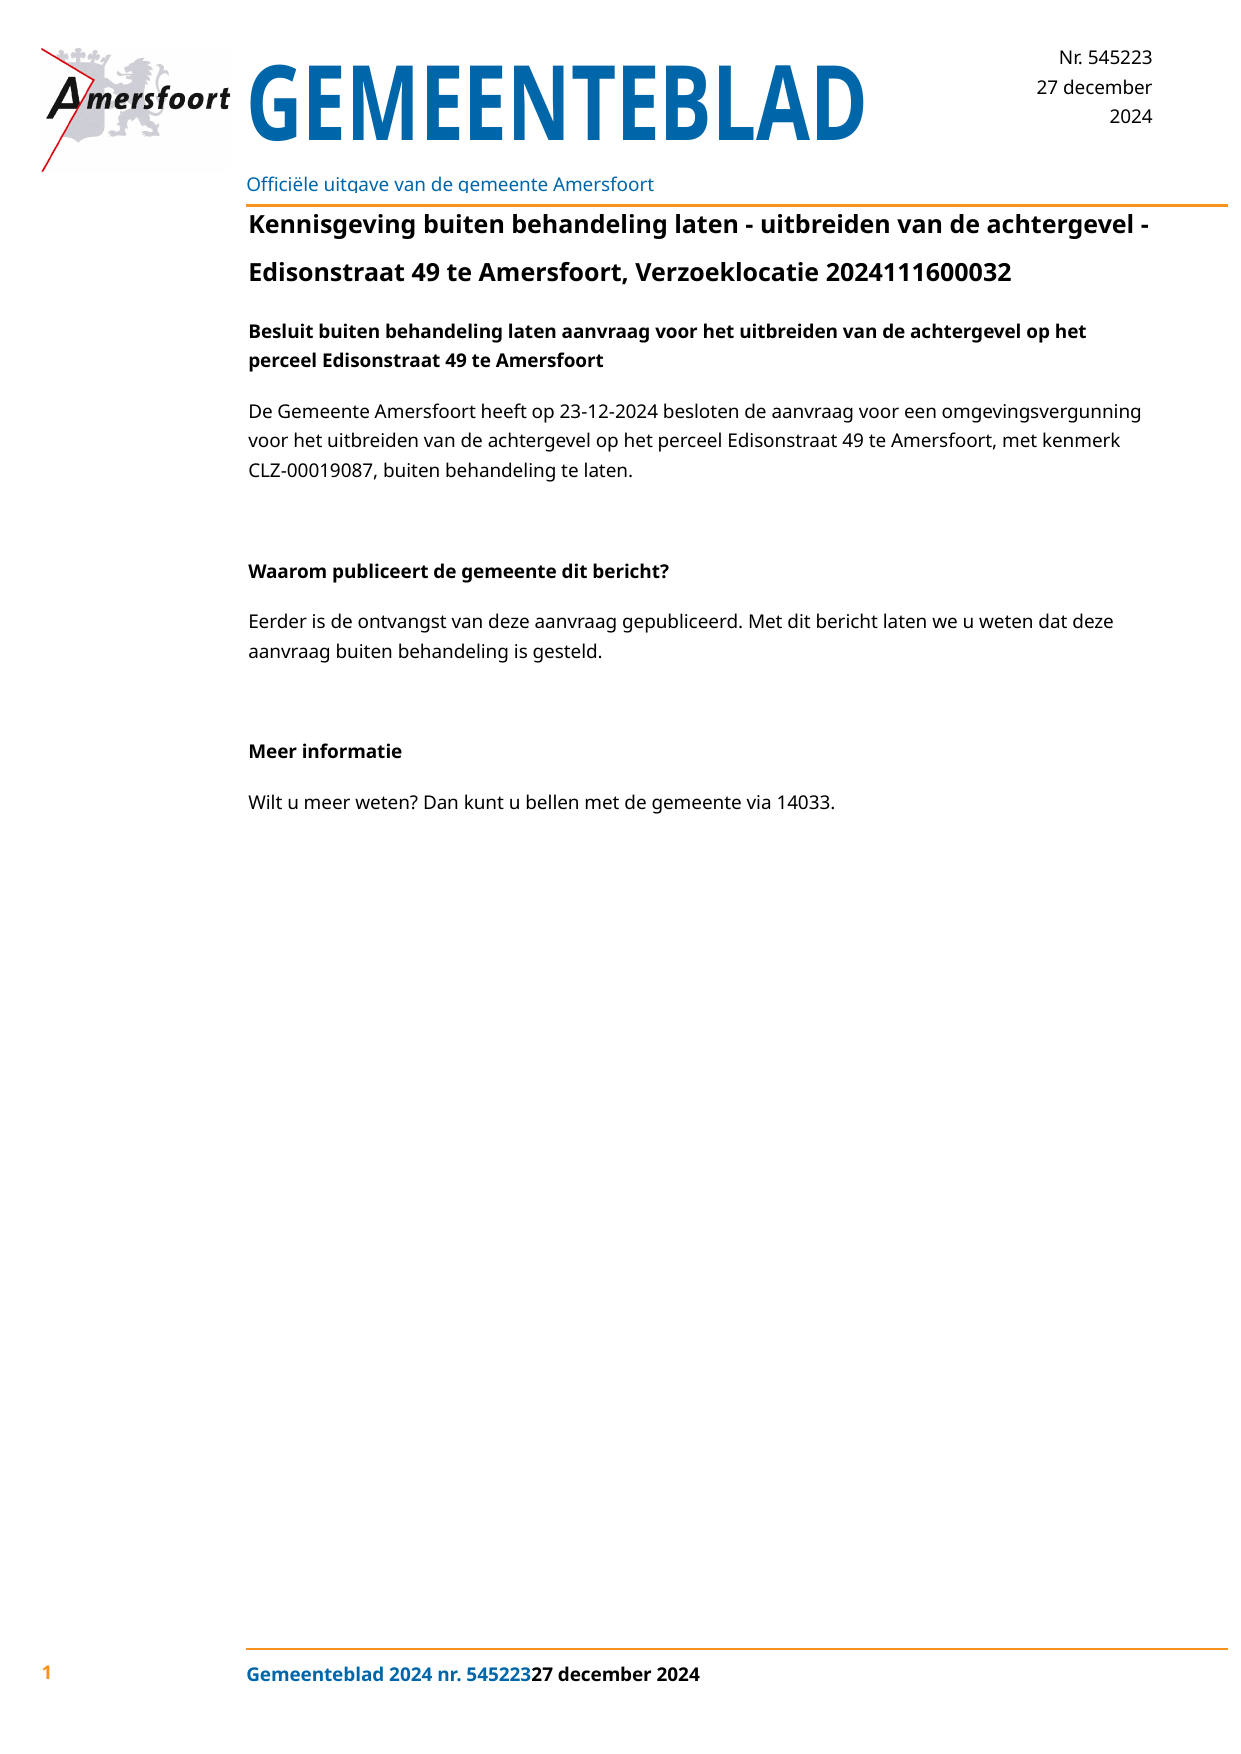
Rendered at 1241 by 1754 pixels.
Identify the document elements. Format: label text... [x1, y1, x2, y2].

text De Gemeente Amersfoort heeft op 23-12-2024 besloten de aanvraag voor een omgevingsvergunning voor het uitbreiden van de achtergevel op het perceel Edisonstraat 49 te Amersfoort, met kenmerk CLZ-00019087, buiten behandeling te laten. [248, 398, 1152, 483]
text Waarom publiceert de gemeente dit bericht? [248, 558, 1152, 584]
picture [41, 47, 231, 172]
text Eerder is de ontvangst van deze aanvraag gepubliceerd. Met dit bericht laten we u weten dat deze aanvraag buiten behandeling is gesteld. [248, 608, 1152, 664]
text Besluit buiten behandeling laten aanvraag voor het uitbreiden van de achtergevel op het perceel Edisonstraat 49 te Amersfoort [248, 318, 1152, 373]
text Wilt u meer weten? Dan kunt u bellen met de gemeente via 14033. [248, 789, 1152, 815]
text Meer informatie [248, 739, 1152, 764]
text Kennisgeving buiten behandeling laten - uitbreiden van de achtergevel - Edisonstraat 49 te Amersfoort, Verzoeklocatie 2024111600032 [248, 207, 1152, 288]
